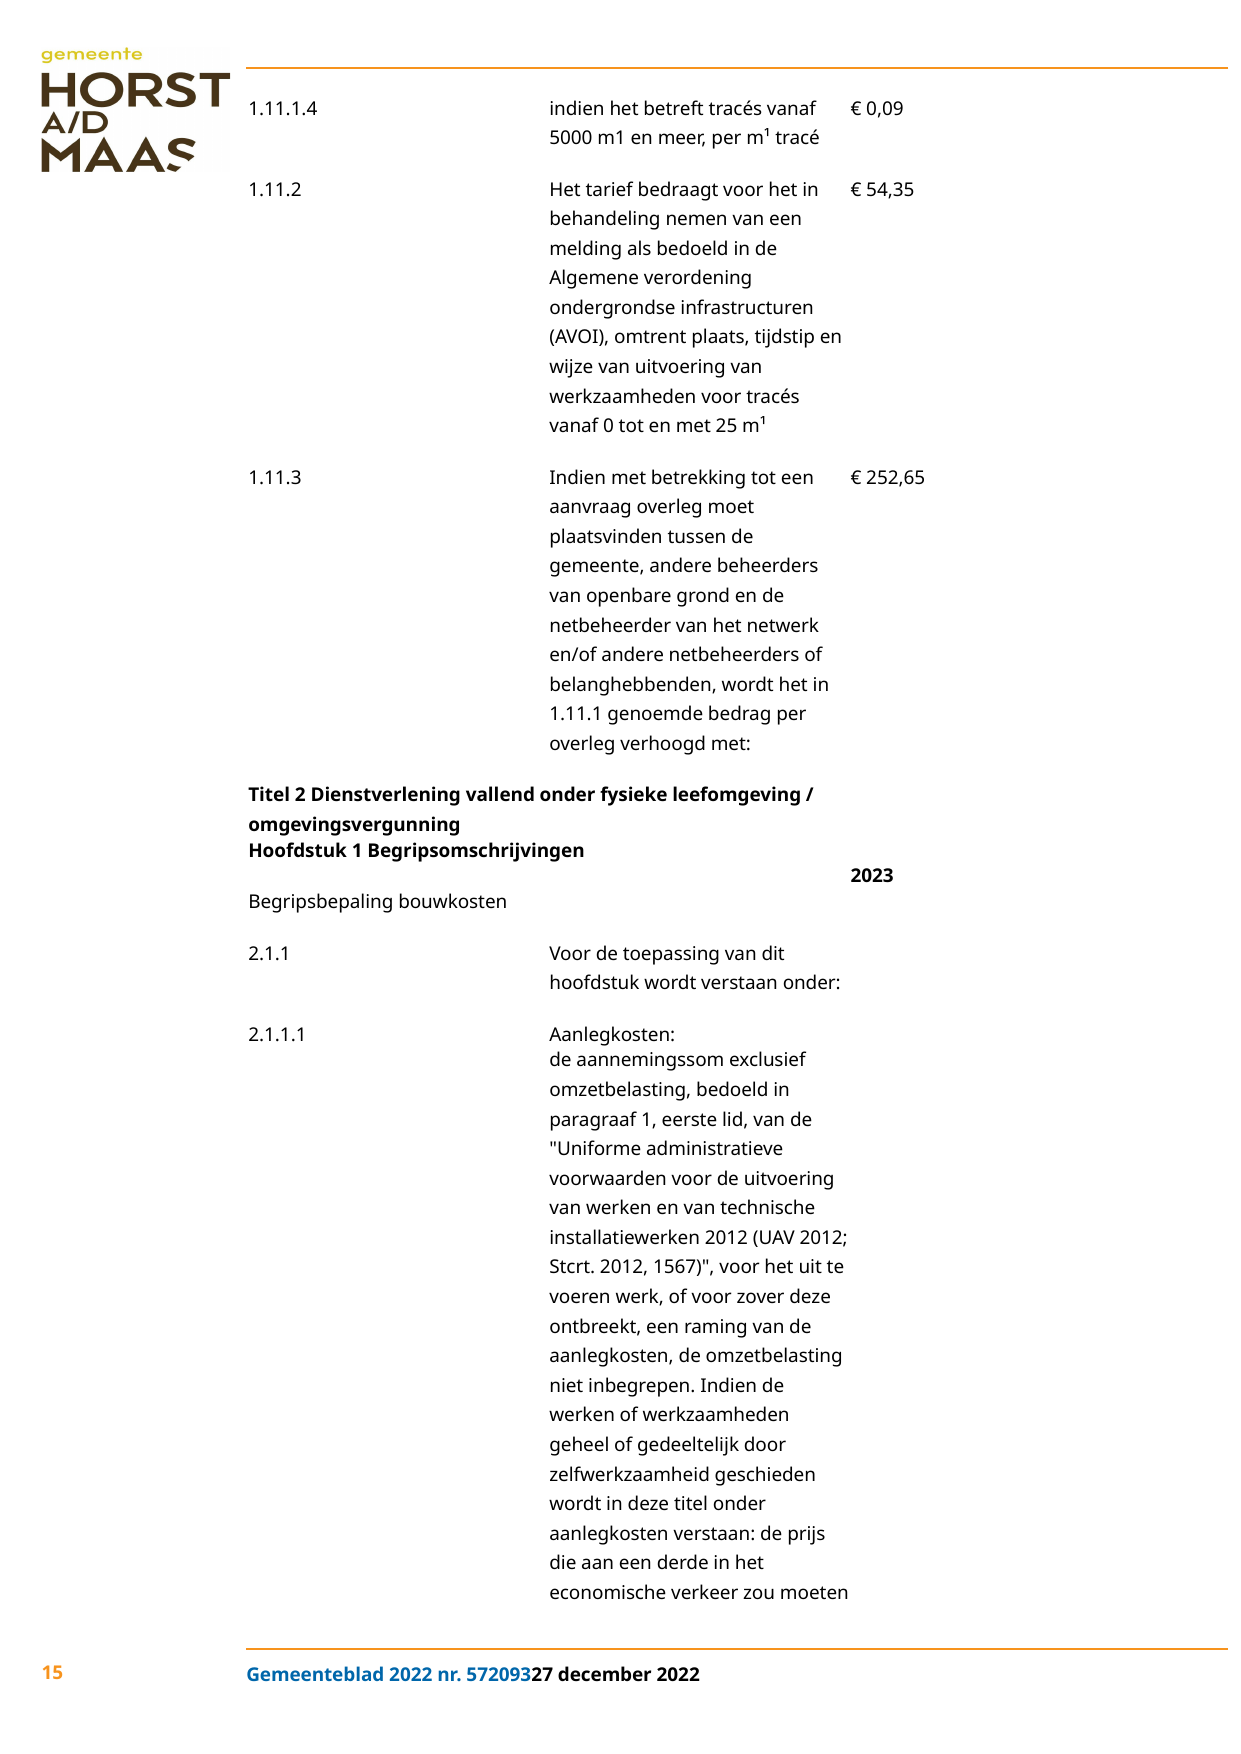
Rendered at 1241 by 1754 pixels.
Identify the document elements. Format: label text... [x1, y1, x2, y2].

table_cell 2023 [850, 863, 1152, 888]
table_cell Titel 2 Dienstverlening vallend onder fysieke leefomgeving / omgevingsvergunning [248, 782, 850, 837]
picture [41, 47, 231, 172]
table_cell indien het betreft tracés vanaf 5000 m1 en meer, per m¹ tracé [549, 95, 850, 150]
table_cell [850, 782, 1152, 837]
table_cell [850, 914, 1152, 940]
table_cell [248, 150, 549, 176]
table_cell 1.11.2 [248, 176, 549, 438]
table_cell Begripsbepaling bouwkosten [248, 889, 850, 914]
table_cell [248, 995, 549, 1021]
table_cell Hoofdstuk 1 Begripsomschrijvingen [248, 837, 850, 863]
table_cell [549, 995, 850, 1021]
table_cell Het tarief bedraagt voor het in behandeling nemen van een melding als bedoeld in de Algemene verordening ondergrondse infrastructuren (AVOI), omtrent plaats, tijdstip en wijze van uitvoering van werkzaamheden voor tracés vanaf 0 tot en met 25 m¹ [549, 176, 850, 438]
table_cell [850, 837, 1152, 863]
table_cell [248, 438, 549, 464]
table_cell [850, 756, 1152, 782]
table_cell € 0,09 [850, 95, 1152, 150]
table_cell 1.11.1.4 [248, 95, 549, 150]
table_cell 2.1.1.1 [248, 1021, 549, 1047]
table_cell de aannemingssom exclusief omzetbelasting, bedoeld in paragraaf 1, eerste lid, van de "Uniforme administratieve voorwaarden voor de uitvoering van werken en van technische installatiewerken 2012 (UAV 2012; Stcrt. 2012, 1567)", voor het uit te voeren werk, of voor zover deze ontbreekt, een raming van de aanlegkosten, de omzetbelasting niet inbegrepen. Indien de werken of werkzaamheden geheel of gedeeltelijk door zelfwerkzaamheid geschieden wordt in deze titel onder aanlegkosten verstaan: de prijs die aan een derde in het economische verkeer zou moeten [549, 1047, 850, 1605]
table_cell [549, 756, 850, 782]
table_cell [549, 150, 850, 176]
table_cell [850, 940, 1152, 995]
table_cell [248, 863, 549, 888]
table_cell [248, 756, 549, 782]
table_cell [549, 914, 850, 940]
table_cell [850, 438, 1152, 464]
table_cell 1.11.3 [248, 464, 549, 756]
table_cell [850, 995, 1152, 1021]
table_cell [850, 150, 1152, 176]
table_cell € 54,35 [850, 176, 1152, 438]
table_cell € 252,65 [850, 464, 1152, 756]
table_cell Aanlegkosten: [549, 1021, 850, 1047]
table_cell [549, 863, 850, 888]
table_cell [850, 1021, 1152, 1047]
table_cell 2.1.1 [248, 940, 549, 995]
table_cell [248, 914, 549, 940]
table_cell [850, 889, 1152, 914]
table_cell [248, 1047, 549, 1605]
table_cell Voor de toepassing van dit hoofdstuk wordt verstaan onder: [549, 940, 850, 995]
table_cell [850, 1047, 1152, 1605]
table_cell Indien met betrekking tot een aanvraag overleg moet plaatsvinden tussen de gemeente, andere beheerders van openbare grond en de netbeheerder van het netwerk en/of andere netbeheerders of belanghebbenden, wordt het in 1.11.1 genoemde bedrag per overleg verhoogd met: [549, 464, 850, 756]
table_cell [549, 438, 850, 464]
